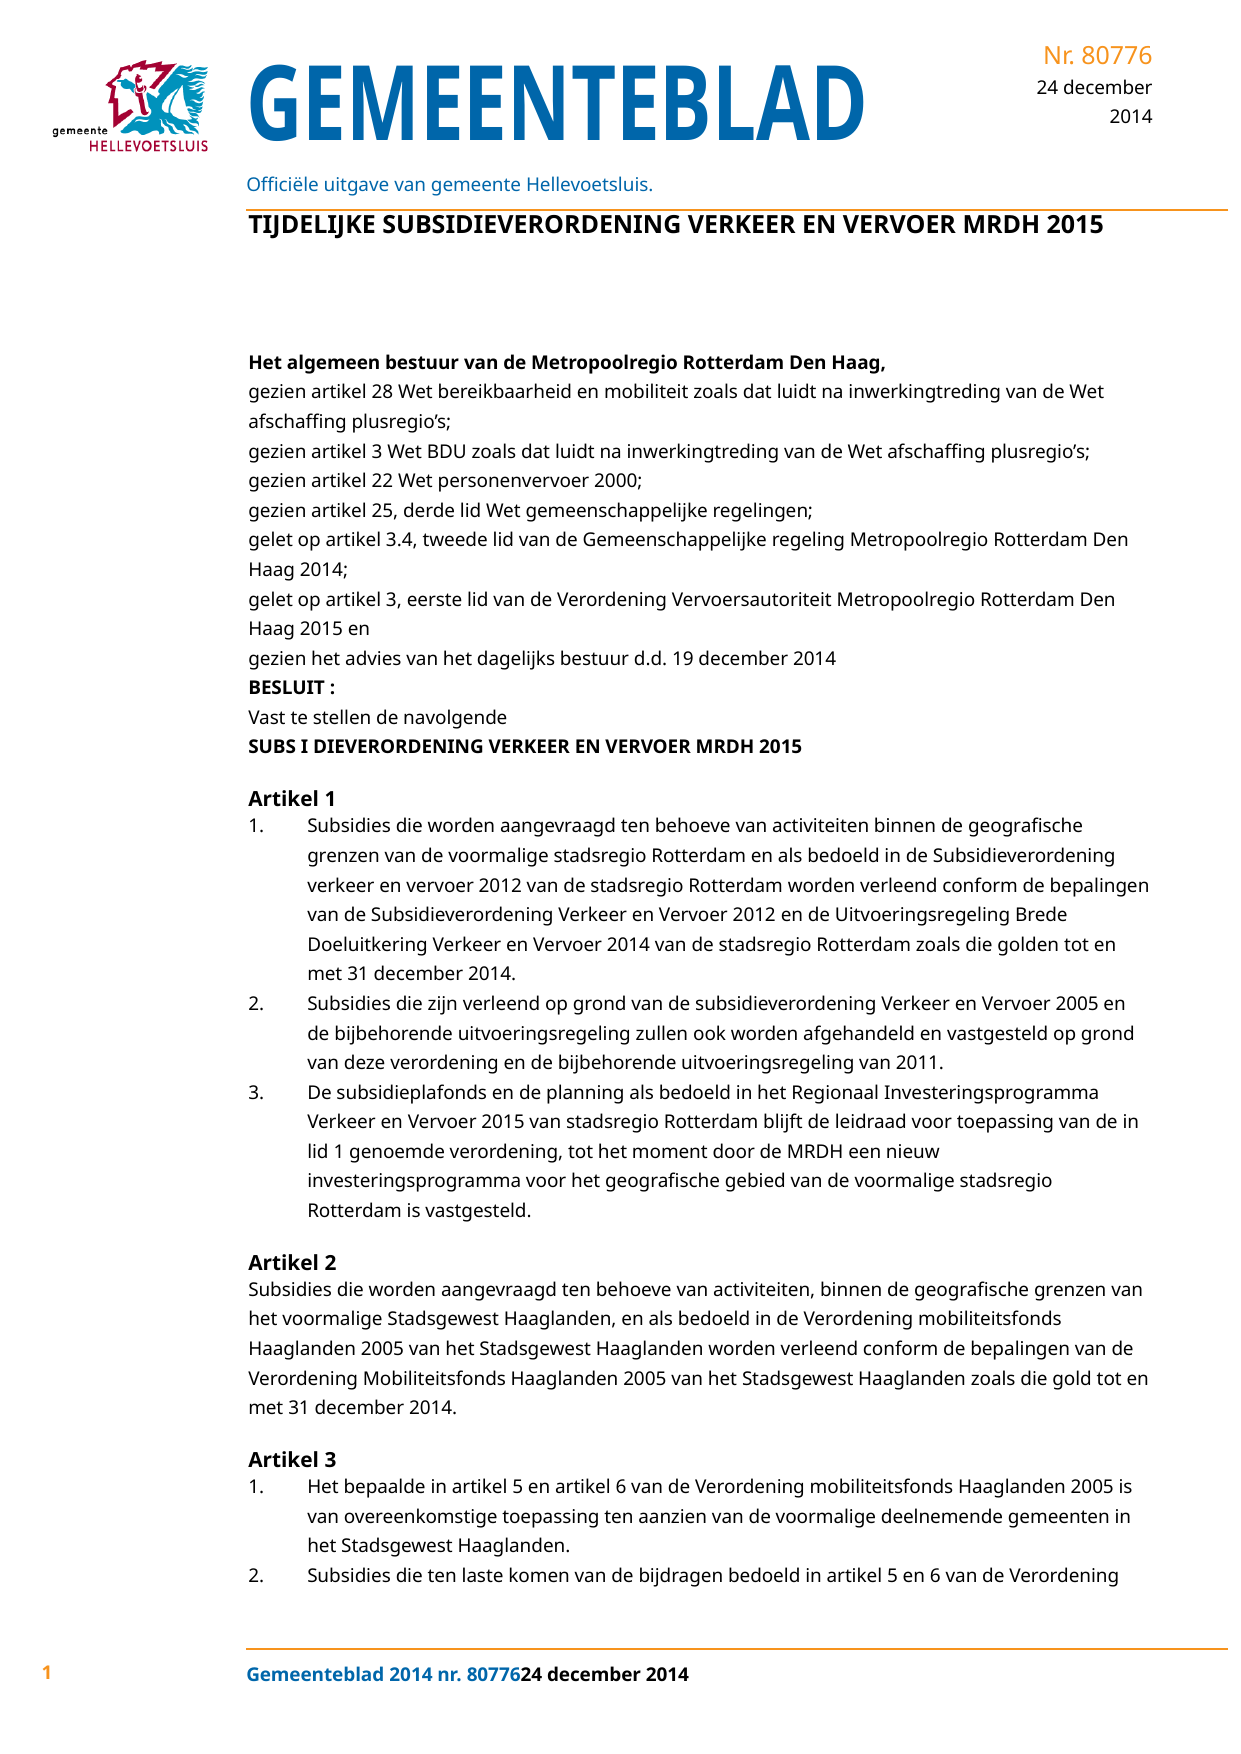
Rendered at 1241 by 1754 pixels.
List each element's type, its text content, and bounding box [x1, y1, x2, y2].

text Vast te stellen de navolgende [248, 704, 1152, 730]
text Het algemeen bestuur van de Metropoolregio Rotterdam Den Haag, [248, 349, 1152, 375]
list Het bepaalde in artikel 5 en artikel 6 van de Verordening mobiliteitsfonds Haaglanden 2005 is van overeenkomstige toepassing ten aanzien van de voormalige deelnemende gemeenten in het Stadsgewest Haaglanden. [248, 1473, 1152, 1558]
picture [41, 47, 231, 172]
text gelet op artikel 3.4, tweede lid van de Gemeenschappelijke regeling Metropoolregio Rotterdam Den Haag 2014; [248, 527, 1152, 582]
text Artikel 1 [248, 784, 1152, 813]
text gelet op artikel 3, eerste lid van de Verordening Vervoersautoriteit Metropoolregio Rotterdam Den Haag 2015 en [248, 586, 1152, 641]
text gezien artikel 22 Wet personenvervoer 2000; [248, 467, 1152, 493]
text Artikel 2 [248, 1248, 1152, 1276]
text Artikel 3 [248, 1445, 1152, 1473]
list Subsidies die zijn verleend op grond van de subsidieverordening Verkeer en Vervoer 2005 en de bijbehorende uitvoeringsregeling zullen ook worden afgehandeld en vastgesteld op grond van deze verordening en de bijbehorende uitvoeringsregeling van 2011. [248, 990, 1152, 1075]
text gezien artikel 25, derde lid Wet gemeenschappelijke regelingen; [248, 497, 1152, 523]
text gezien artikel 3 Wet BDU zoals dat luidt na inwerkingtreding van de Wet afschaffing plusregio’s; [248, 438, 1152, 464]
text gezien artikel 28 Wet bereikbaarheid en mobiliteit zoals dat luidt na inwerkingtreding van de Wet afschaffing plusregio’s; [248, 379, 1152, 434]
text Subsidies die worden aangevraagd ten behoeve van activiteiten, binnen de geografische grenzen van het voormalige Stadsgewest Haaglanden, en als bedoeld in de Verordening mobiliteitsfonds Haaglanden 2005 van het Stadsgewest Haaglanden worden verleend conform de bepalingen van de Verordening Mobiliteitsfonds Haaglanden 2005 van het Stadsgewest Haaglanden zoals die gold tot en met 31 december 2014. [248, 1276, 1152, 1420]
list Subsidies die worden aangevraagd ten behoeve van activiteiten binnen de geografische grenzen van de voormalige stadsregio Rotterdam en als bedoeld in de Subsidieverordening verkeer en vervoer 2012 van de stadsregio Rotterdam worden verleend conform de bepalingen van de Subsidieverordening Verkeer en Vervoer 2012 en de Uitvoeringsregeling Brede Doeluitkering Verkeer en Vervoer 2014 van de stadsregio Rotterdam zoals die golden tot en met 31 december 2014. [248, 813, 1152, 986]
text gezien het advies van het dagelijks bestuur d.d. 19 december 2014 [248, 645, 1152, 671]
list Subsidies die ten laste komen van de bijdragen bedoeld in artikel 5 en 6 van de Verordening [248, 1562, 1152, 1588]
list De subsidieplafonds en de planning als bedoeld in het Regionaal Investeringsprogramma Verkeer en Vervoer 2015 van stadsregio Rotterdam blijft de leidraad voor toepassing van de in lid 1 genoemde verordening, tot het moment door de MRDH een nieuw investeringsprogramma voor het geografische gebied van de voormalige stadsregio Rotterdam is vastgesteld. [248, 1079, 1152, 1223]
text TIJDELIJKE SUBSIDIEVERORDENING VERKEER EN VERVOER MRDH 2015 [248, 211, 1152, 241]
text BESLUIT : [248, 674, 1152, 700]
text SUBS I DIEVERORDENING VERKEER EN VERVOER MRDH 2015 [248, 734, 1152, 759]
